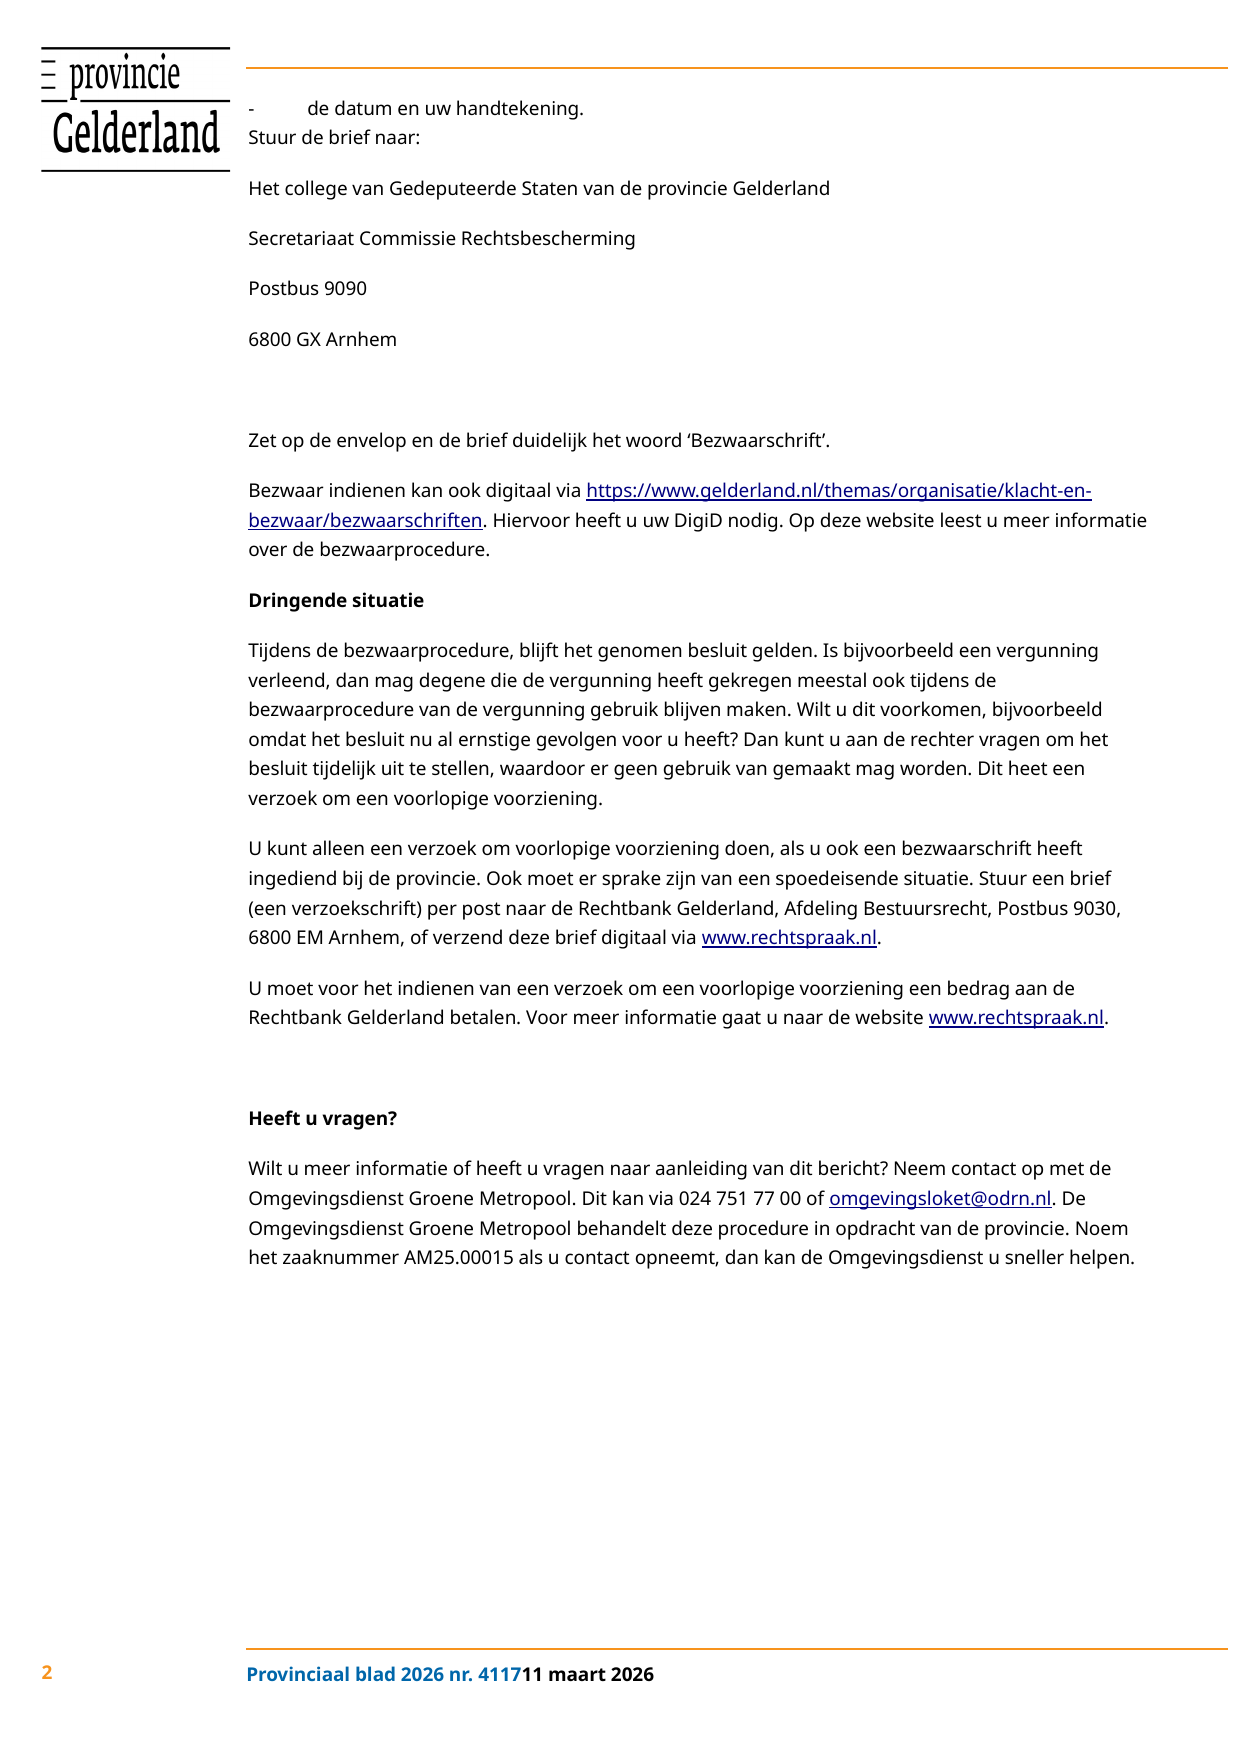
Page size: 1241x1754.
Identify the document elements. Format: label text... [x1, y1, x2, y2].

list de datum en uw handtekening. [248, 95, 1152, 121]
text Dringende situatie [248, 587, 1152, 613]
text Stuur de brief naar: [248, 124, 1152, 150]
text 6800 GX Arnhem [248, 326, 1152, 352]
text Zet op de envelop en de brief duidelijk het woord ‘Bezwaarschrift’. [248, 427, 1152, 453]
text Het college van Gedeputeerde Staten van de provincie Gelderland [248, 175, 1152, 201]
text U kunt alleen een verzoek om voorlopige voorziening doen, als u ook een bezwaarschrift heeft ingediend bij de provincie. Ook moet er sprake zijn van een spoedeisende situatie. Stuur een brief (een verzoekschrift) per post naar de Rechtbank Gelderland, Afdeling Bestuursrecht, Postbus 9030, 6800 EM Arnhem, of verzend deze brief digitaal via www.rechtspraak.nl. [248, 836, 1152, 950]
text U moet voor het indienen van een verzoek om een voorlopige voorziening een bedrag aan de Rechtbank Gelderland betalen. Voor meer informatie gaat u naar de website www.rechtspraak.nl. [248, 975, 1152, 1030]
text Bezwaar indienen kan ook digitaal via https://www.gelderland.nl/themas/organisatie/klacht-en-bezwaar/bezwaarschriften. Hiervoor heeft u uw DigiD nodig. Op deze website leest u meer informatie over de bezwaarprocedure. [248, 477, 1152, 562]
text Tijdens de bezwaarprocedure, blijft het genomen besluit gelden. Is bijvoorbeeld een vergunning verleend, dan mag degene die de vergunning heeft gekregen meestal ook tijdens de bezwaarprocedure van de vergunning gebruik blijven maken. Wilt u dit voorkomen, bijvoorbeeld omdat het besluit nu al ernstige gevolgen voor u heeft? Dan kunt u aan de rechter vragen om het besluit tijdelijk uit te stellen, waardoor er geen gebruik van gemaakt mag worden. Dit heet een verzoek om een voorlopige voorziening. [248, 637, 1152, 811]
picture [41, 47, 231, 172]
text Postbus 9090 [248, 276, 1152, 301]
text Secretariaat Commissie Rechtsbescherming [248, 225, 1152, 251]
text Heeft u vragen? [248, 1105, 1152, 1131]
text Wilt u meer informatie of heeft u vragen naar aanleiding van dit bericht? Neem contact op met de Omgevingsdienst Groene Metropool. Dit kan via 024 751 77 00 of omgevingsloket@odrn.nl. De Omgevingsdienst Groene Metropool behandelt deze procedure in opdracht van de provincie. Noem het zaaknummer AM25.00015 als u contact opneemt, dan kan de Omgevingsdienst u sneller helpen. [248, 1156, 1152, 1270]
